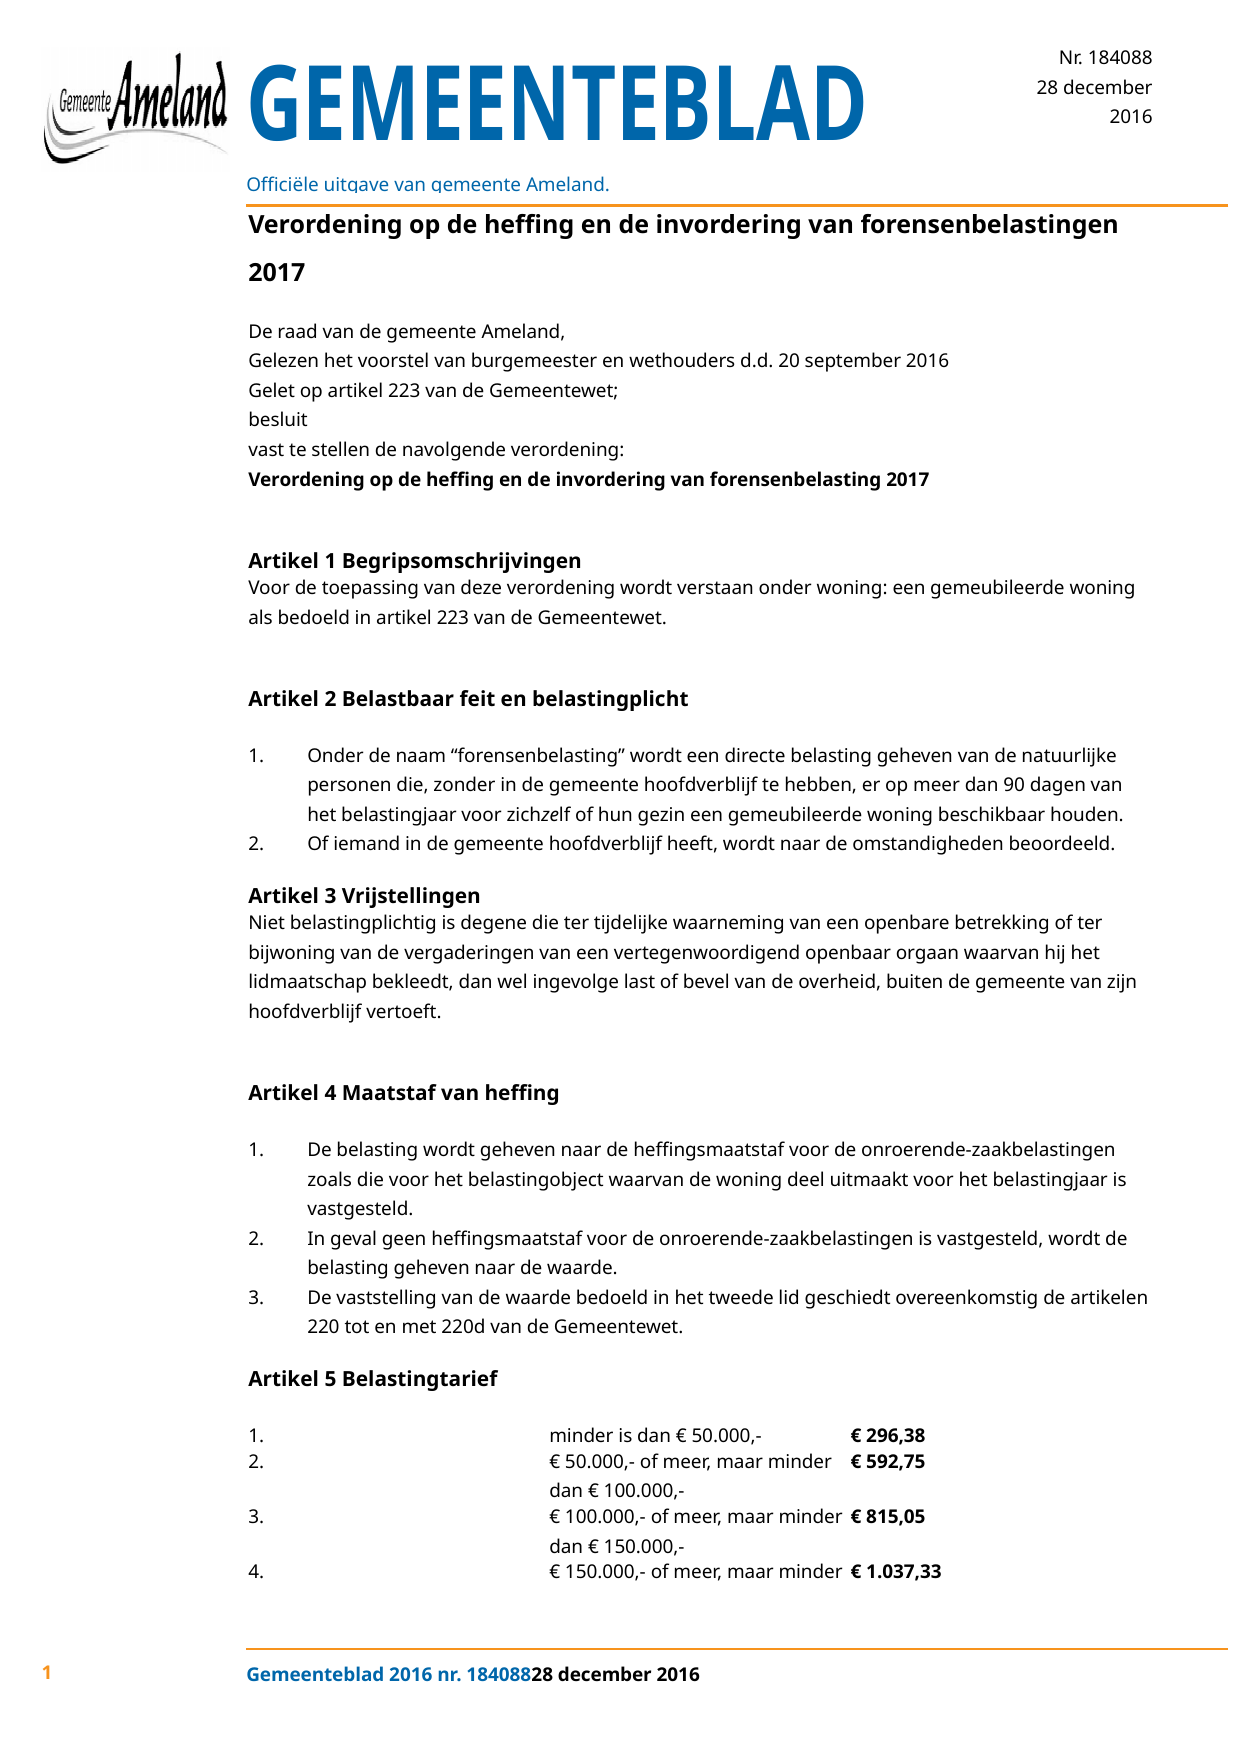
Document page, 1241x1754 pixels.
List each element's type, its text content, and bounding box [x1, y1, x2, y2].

text De raad van de gemeente Ameland, [248, 318, 1152, 344]
table_cell € 815,05 [850, 1503, 1152, 1559]
table_cell 3. [248, 1503, 549, 1559]
picture [41, 47, 231, 172]
list Onder de naam “forensenbelasting” wordt een directe belasting geheven van de natuurlijke personen die, zonder in de gemeente hoofdverblijf te hebben, er op meer dan 90 dagen van het belastingjaar voor zichzelf of hun gezin een gemeubileerde woning beschikbaar houden. [248, 742, 1152, 827]
text Verordening op de heffing en de invordering van forensenbelastingen 2017 [248, 207, 1152, 288]
list In geval geen heffingsmaatstaf voor de onroerende-zaakbelastingen is vastgesteld, wordt de belasting geheven naar de waarde. [248, 1225, 1152, 1280]
table_cell € 50.000,- of meer, maar minder dan € 100.000,- [549, 1448, 850, 1503]
table_cell € 592,75 [850, 1448, 1152, 1503]
table_header minder is dan € 50.000,- [549, 1422, 850, 1448]
list Of iemand in de gemeente hoofdverblijf heeft, wordt naar de omstandigheden beoordeeld. [248, 831, 1152, 856]
text besluit [248, 407, 1152, 432]
text Voor de toepassing van deze verordening wordt verstaan onder woning: een gemeubileerde woning als bedoeld in artikel 223 van de Gemeentewet. [248, 574, 1152, 629]
text Gelezen het voorstel van burgemeester en wethouders d.d. 20 september 2016 [248, 347, 1152, 373]
text Niet belastingplichtig is degene die ter tijdelijke waarneming van een openbare betrekking of ter bijwoning van de vergaderingen van een vertegenwoordigend openbaar orgaan waarvan hij het lidmaatschap bekleedt, dan wel ingevolge last of bevel van de overheid, buiten de gemeente van zijn hoofdverblijf vertoeft. [248, 909, 1152, 1024]
text Artikel 3 Vrijstellingen [248, 881, 1152, 909]
text Artikel 1 Begripsomschrijvingen [248, 546, 1152, 574]
table_header 1. [248, 1422, 549, 1448]
table_cell € 150.000,- of meer, maar minder [549, 1559, 850, 1584]
text vast te stellen de navolgende verordening: [248, 436, 1152, 462]
text Verordening op de heffing en de invordering van forensenbelasting 2017 [248, 466, 1152, 492]
text Artikel 4 Maatstaf van heffing [248, 1078, 1152, 1107]
table_cell € 100.000,- of meer, maar minder dan € 150.000,- [549, 1503, 850, 1559]
table_cell 4. [248, 1559, 549, 1584]
text Artikel 2 Belastbaar feit en belastingplicht [248, 684, 1152, 712]
list De belasting wordt geheven naar de heffingsmaatstaf voor de onroerende-zaakbelastingen zoals die voor het belastingobject waarvan de woning deel uitmaakt voor het belastingjaar is vastgesteld. [248, 1136, 1152, 1221]
table_cell 2. [248, 1448, 549, 1503]
text Gelet op artikel 223 van de Gemeentewet; [248, 377, 1152, 403]
table_cell € 1.037,33 [850, 1559, 1152, 1584]
text Artikel 5 Belastingtarief [248, 1364, 1152, 1393]
table_header € 296,38 [850, 1422, 1152, 1448]
list De vaststelling van de waarde bedoeld in het tweede lid geschiedt overeenkomstig de artikelen 220 tot en met 220d van de Gemeentewet. [248, 1284, 1152, 1339]
